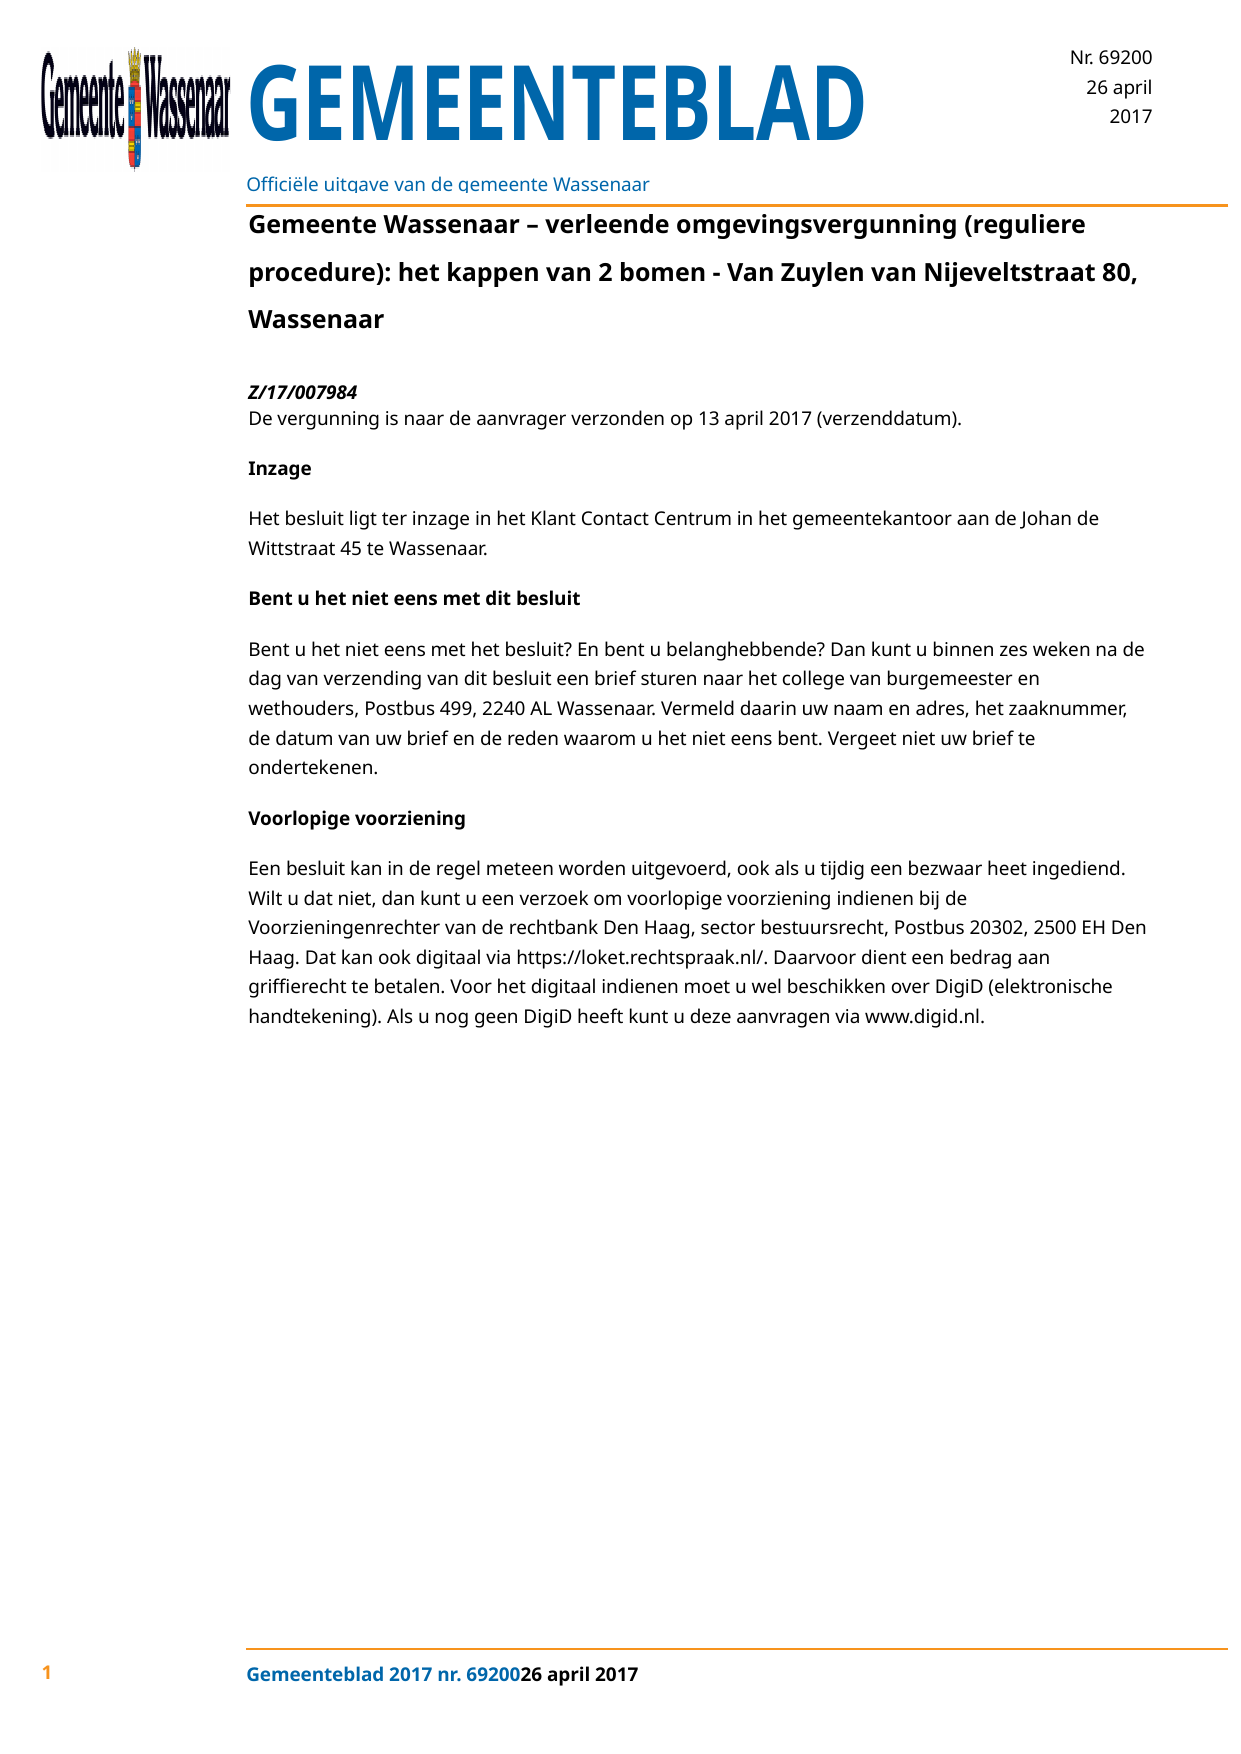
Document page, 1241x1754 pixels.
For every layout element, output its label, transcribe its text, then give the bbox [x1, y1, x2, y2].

text Bent u het niet eens met het besluit? En bent u belanghebbende? Dan kunt u binnen zes weken na de dag van verzending van dit besluit een brief sturen naar het college van burgemeester en wethouders, Postbus 499, 2240 AL Wassenaar. Vermeld daarin uw naam en adres, het zaaknummer, de datum van uw brief en de reden waarom u het niet eens bent. Vergeet niet uw brief te ondertekenen. [248, 636, 1152, 780]
text De vergunning is naar de aanvrager verzonden op 13 april 2017 (verzenddatum). [248, 405, 1152, 431]
text Een besluit kan in de regel meteen worden uitgevoerd, ook als u tijdig een bezwaar heet ingediend. Wilt u dat niet, dan kunt u een verzoek om voorlopige voorziening indienen bij de Voorzieningenrechter van de rechtbank Den Haag, sector bestuursrecht, Postbus 20302, 2500 EH Den Haag. Dat kan ook digitaal via https://loket.rechtspraak.nl/. Daarvoor dient een bedrag aan griffierecht te betalen. Voor het digitaal indienen moet u wel beschikken over DigiD (elektronische handtekening). Als u nog geen DigiD heeft kunt u deze aanvragen via www.digid.nl. [248, 855, 1152, 1029]
text Voorlopige voorziening [248, 805, 1152, 831]
text Z/17/007984 [248, 379, 1152, 405]
text Inzage [248, 455, 1152, 481]
text Gemeente Wassenaar – verleende omgevingsvergunning (reguliere procedure): het kappen van 2 bomen - Van Zuylen van Nijeveltstraat 80, Wassenaar [248, 207, 1152, 336]
text Bent u het niet eens met dit besluit [248, 586, 1152, 611]
picture [41, 47, 231, 172]
text Het besluit ligt ter inzage in het Klant Contact Centrum in het gemeentekantoor aan de Johan de Wittstraat 45 te Wassenaar. [248, 506, 1152, 561]
